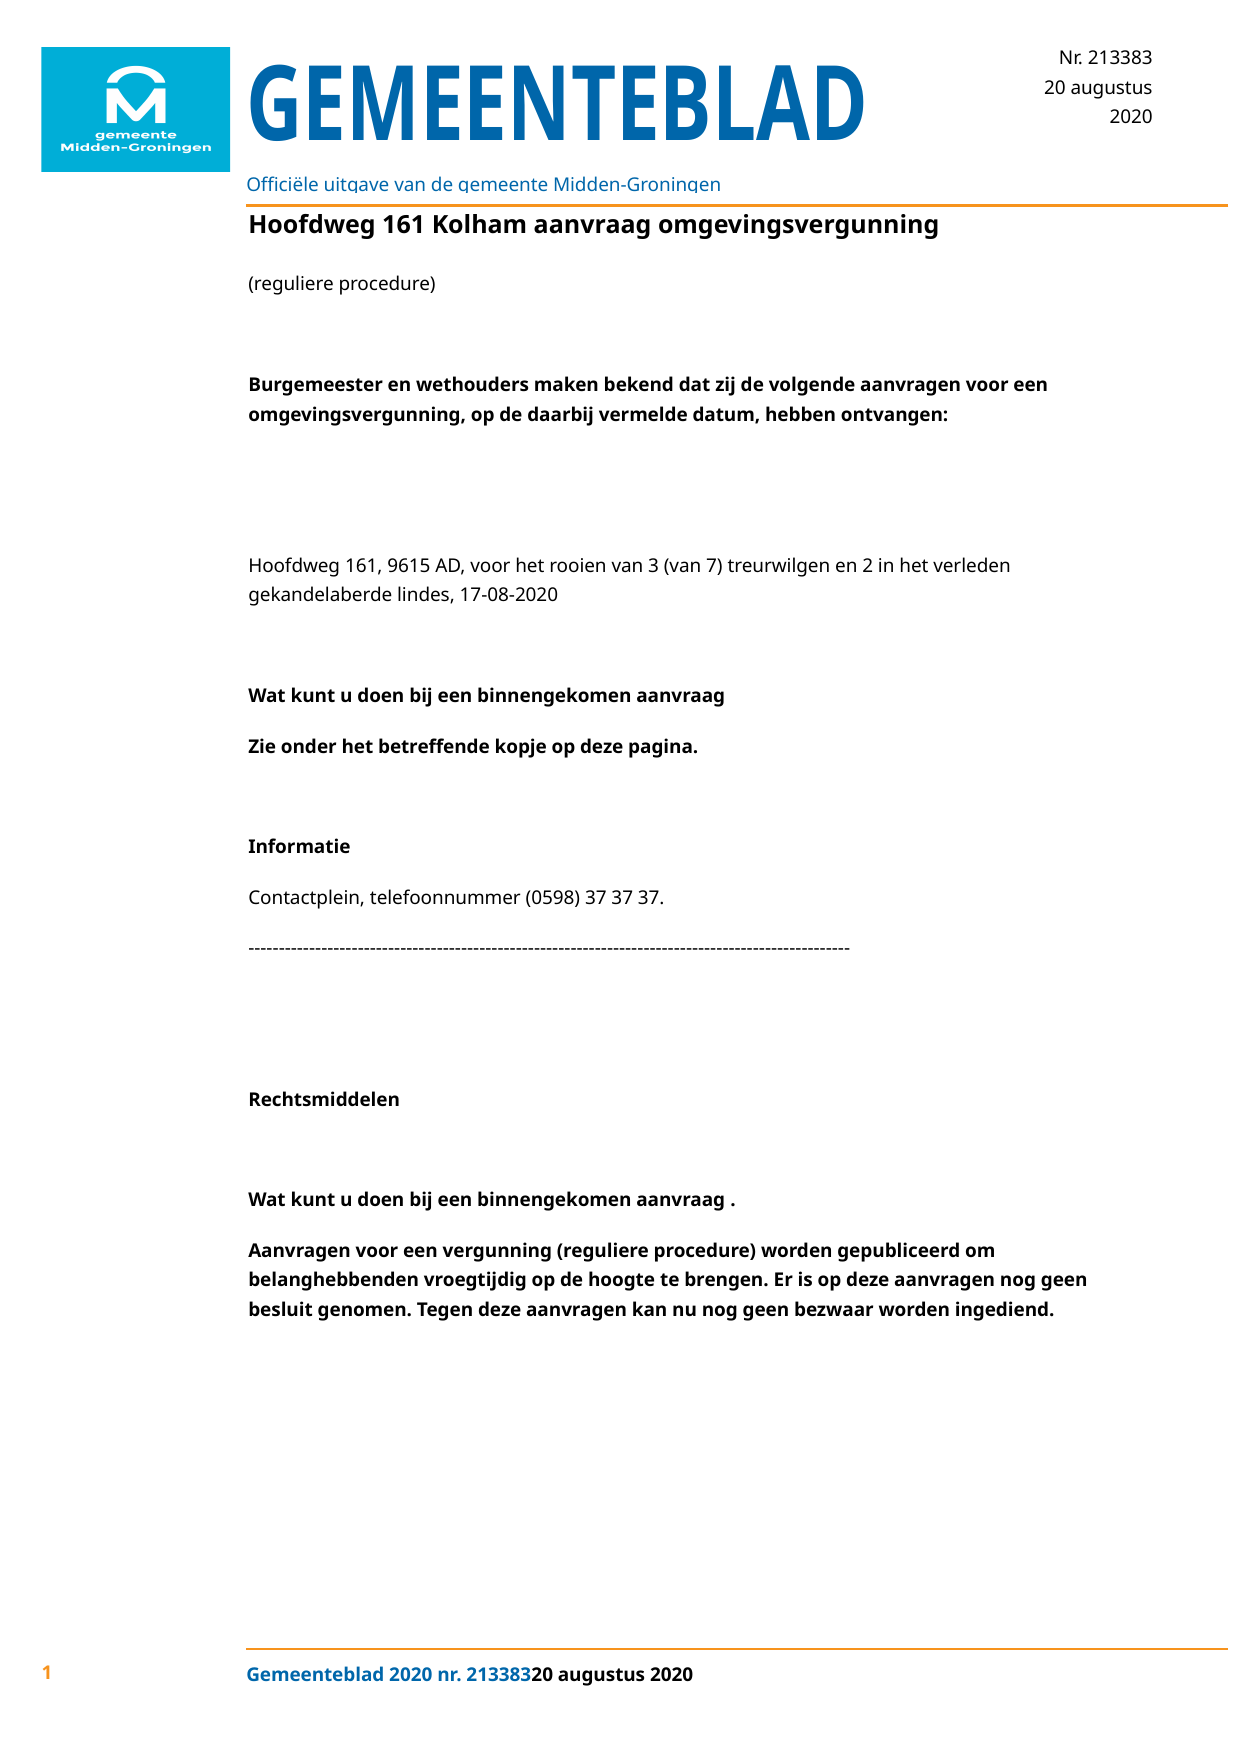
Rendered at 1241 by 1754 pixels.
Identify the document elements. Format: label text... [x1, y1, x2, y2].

picture [184, 146, 190, 153]
text (reguliere procedure) [248, 270, 1152, 296]
text Wat kunt u doen bij een binnengekomen aanvraag . [248, 1187, 1152, 1212]
text Aanvragen voor een vergunning (reguliere procedure) worden gepubliceerd om belanghebbenden vroegtijdig op de hoogte te brengen. Er is op deze aanvragen nog geen besluit genomen. Tegen deze aanvragen kan nu nog geen bezwaar worden ingediend. [248, 1237, 1152, 1322]
text Informatie [248, 834, 1152, 859]
text Rechtsmiddelen [248, 1086, 1152, 1111]
text Burgemeester en wethouders maken bekend dat zij de volgende aanvragen voor een omgevingsvergunning, op de daarbij vermelde datum, hebben ontvangen: [248, 371, 1152, 426]
picture [107, 89, 165, 122]
text Wat kunt u doen bij een binnengekomen aanvraag [248, 682, 1152, 708]
text Contactplein, telefoonnummer (0598) 37 37 37. [248, 884, 1152, 910]
text --------------------------------------------------------------------------------------------------- [248, 934, 1152, 960]
text Hoofdweg 161, 9615 AD, voor het rooien van 3 (van 7) treurwilgen en 2 in het verleden gekandelaberde lindes, 17-08-2020 [248, 552, 1152, 607]
text Zie onder het betreffende kopje op deze pagina. [248, 733, 1152, 758]
text Hoofdweg 161 Kolham aanvraag omgevingsvergunning [248, 207, 1152, 241]
picture [108, 66, 164, 82]
